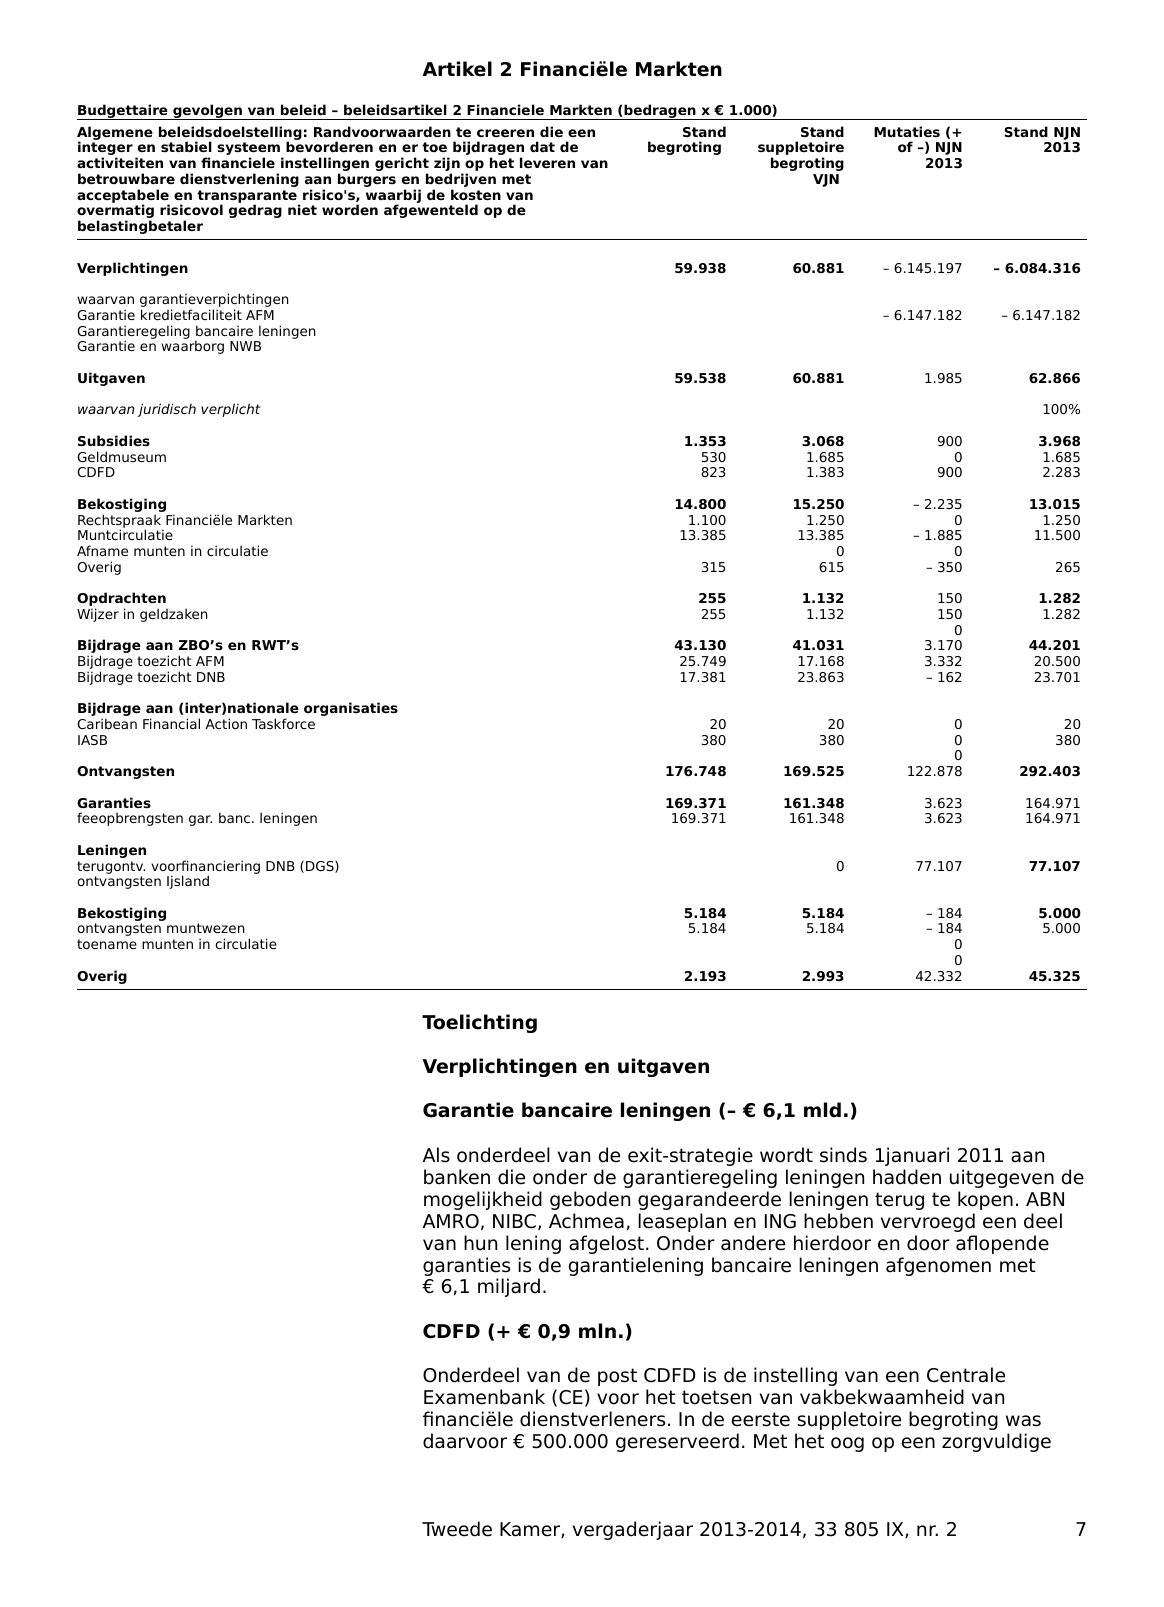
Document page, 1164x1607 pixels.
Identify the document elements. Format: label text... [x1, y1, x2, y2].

table_cell Garantieregeling bancaire leningen [77, 324, 614, 339]
table_cell 1.685 [732, 449, 850, 465]
table_cell 0 [850, 748, 968, 764]
table_cell [77, 575, 614, 591]
table_cell Muntcirculatie [77, 528, 614, 544]
table_cell [732, 890, 850, 906]
table_cell [969, 937, 1087, 953]
table_cell 1.383 [732, 465, 850, 481]
table_cell 164.971 [969, 811, 1087, 827]
table_cell [850, 292, 968, 308]
table_cell – 6.145.197 [850, 261, 968, 276]
table_cell 169.525 [732, 764, 850, 780]
table_cell [969, 386, 1087, 402]
table_cell [77, 276, 614, 292]
table_cell 23.701 [969, 670, 1087, 685]
table_cell [77, 890, 614, 906]
table_cell [614, 276, 732, 292]
table_cell 62.866 [969, 371, 1087, 386]
table_cell 77.107 [969, 858, 1087, 874]
table_cell 900 [850, 434, 968, 449]
table_cell – 6.147.182 [850, 308, 968, 323]
table_cell 100% [969, 402, 1087, 418]
table_cell [969, 544, 1087, 559]
table_cell 0 [850, 544, 968, 559]
table_cell 0 [850, 623, 968, 638]
table_cell 20 [614, 717, 732, 732]
table_cell [969, 418, 1087, 434]
table_cell [77, 685, 614, 701]
table_cell [969, 240, 1087, 261]
table_cell [614, 292, 732, 308]
table_header Budgettaire gevolgen van beleid – beleidsartikel 2 Financiele Markten (bedragen x € 1.000) [77, 103, 1087, 119]
table_cell 20.500 [969, 654, 1087, 669]
table_cell Afname munten in circulatie [77, 544, 614, 559]
table_cell 164.971 [969, 795, 1087, 811]
table_cell 2.283 [969, 465, 1087, 481]
table_cell 43.130 [614, 638, 732, 654]
table_cell 20 [732, 717, 850, 732]
table_cell [614, 575, 732, 591]
table_cell 900 [850, 465, 968, 481]
table_cell Stand NJN 2013 [969, 120, 1087, 239]
table_cell 17.168 [732, 654, 850, 669]
table_cell [850, 324, 968, 339]
table_cell 2.993 [732, 969, 850, 989]
table_cell [850, 386, 968, 402]
table_cell [614, 481, 732, 497]
table_cell 3.968 [969, 434, 1087, 449]
table_cell [77, 780, 614, 795]
table_cell [614, 748, 732, 764]
table_cell Uitgaven [77, 371, 614, 386]
table_cell [77, 623, 614, 638]
table_cell [614, 402, 732, 418]
table_cell – 6.147.182 [969, 308, 1087, 323]
table_cell [732, 874, 850, 890]
table_cell [969, 748, 1087, 764]
table_cell Garantie kredietfaciliteit AFM [77, 308, 614, 323]
table_cell [77, 748, 614, 764]
subtitle Artikel 2 Financiële Markten [422, 59, 1087, 81]
table_cell 1.250 [969, 512, 1087, 528]
table_cell – 162 [850, 670, 968, 685]
text Als onderdeel van de exit-strategie wordt sinds 1januari 2011 aan banken die onder de garantieregeling leningen hadden uitgegeven de mogelijkheid geboden gegarandeerde leningen terug te kopen. ABN AMRO, NIBC, Achmea, leaseplan en ING hebben vervroegd een deel van hun lening afgelost. Onder andere hierdoor en door aflopende garanties is de garantielening bancaire leningen afgenomen met € 6,1 miljard. [422, 1144, 1087, 1298]
table_cell 0 [850, 937, 968, 953]
table_cell [614, 937, 732, 953]
table_cell [614, 890, 732, 906]
table_cell [77, 418, 614, 434]
table_cell CDFD [77, 465, 614, 481]
table_cell 5.184 [732, 921, 850, 937]
table_cell 20 [969, 717, 1087, 732]
table_cell [969, 953, 1087, 968]
table_cell [614, 874, 732, 890]
table_cell [77, 827, 614, 843]
table_cell [77, 953, 614, 968]
table_cell [969, 701, 1087, 717]
table_cell 1.100 [614, 512, 732, 528]
table_cell [614, 418, 732, 434]
table_cell [732, 623, 850, 638]
table_cell [732, 575, 850, 591]
table_cell [969, 890, 1087, 906]
table_cell [614, 339, 732, 355]
table_cell 42.332 [850, 969, 968, 989]
table_cell Garantie en waarborg NWB [77, 339, 614, 355]
table_cell 161.348 [732, 795, 850, 811]
table_cell 60.881 [732, 261, 850, 276]
table_cell 0 [850, 449, 968, 465]
table_cell 3.623 [850, 795, 968, 811]
table_cell [614, 701, 732, 717]
table_cell 1.132 [732, 591, 850, 607]
table_cell Verplichtingen [77, 261, 614, 276]
table_cell terugontv. voorfinanciering DNB (DGS) [77, 858, 614, 874]
table_cell [614, 386, 732, 402]
table_cell 255 [614, 591, 732, 607]
table_cell [732, 418, 850, 434]
table_cell 3.623 [850, 811, 968, 827]
table_cell 5.184 [614, 906, 732, 921]
table_cell 15.250 [732, 497, 850, 512]
subtitle CDFD (+ € 0,9 mln.) [422, 1321, 1087, 1343]
table_cell 77.107 [850, 858, 968, 874]
table_cell [732, 240, 850, 261]
table_cell [732, 339, 850, 355]
table_cell [732, 402, 850, 418]
table_cell waarvan juridisch verplicht [77, 402, 614, 418]
table_cell 0 [850, 717, 968, 732]
table_cell 41.031 [732, 638, 850, 654]
table_cell [614, 355, 732, 371]
table_cell [614, 623, 732, 638]
table_cell [732, 780, 850, 795]
table_cell 0 [732, 544, 850, 559]
table_cell – 184 [850, 906, 968, 921]
table_cell [969, 780, 1087, 795]
table_cell 380 [732, 733, 850, 748]
table_cell 23.863 [732, 670, 850, 685]
table_cell [77, 386, 614, 402]
table_cell 13.385 [614, 528, 732, 544]
table_cell 0 [850, 512, 968, 528]
table_cell ontvangsten Ijsland [77, 874, 614, 890]
table_cell 615 [732, 560, 850, 575]
table_cell Overig [77, 560, 614, 575]
table_cell [614, 324, 732, 339]
table_cell 823 [614, 465, 732, 481]
table_cell 1.282 [969, 607, 1087, 622]
table_cell Overig [77, 969, 614, 989]
table_cell Bijdrage aan ZBO’s en RWT’s [77, 638, 614, 654]
table_cell 0 [850, 733, 968, 748]
table_cell 1.353 [614, 434, 732, 449]
table_cell [969, 685, 1087, 701]
table_cell 3.170 [850, 638, 968, 654]
table_cell Bijdrage aan (inter)nationale organisaties [77, 701, 614, 717]
table_cell [969, 481, 1087, 497]
table_cell [614, 308, 732, 323]
table_cell 169.371 [614, 795, 732, 811]
table_cell [969, 276, 1087, 292]
table_cell 255 [614, 607, 732, 622]
table_cell [850, 481, 968, 497]
table_cell 1.685 [969, 449, 1087, 465]
table_cell [614, 827, 732, 843]
table_cell [850, 701, 968, 717]
table_cell [732, 748, 850, 764]
table_cell 13.015 [969, 497, 1087, 512]
table_cell feeopbrengsten gar. banc. leningen [77, 811, 614, 827]
table_cell – 1.885 [850, 528, 968, 544]
table_cell [614, 858, 732, 874]
table_cell [614, 953, 732, 968]
table_cell [732, 276, 850, 292]
table_cell 0 [850, 953, 968, 968]
table_cell 1.250 [732, 512, 850, 528]
table_cell ontvangsten muntwezen [77, 921, 614, 937]
table_cell [614, 843, 732, 858]
table_cell 150 [850, 591, 968, 607]
table_cell 380 [969, 733, 1087, 748]
table_cell 17.381 [614, 670, 732, 685]
table_cell [732, 827, 850, 843]
table_cell [614, 544, 732, 559]
table_cell Bekostiging [77, 497, 614, 512]
table_cell Algemene beleidsdoelstelling: Randvoorwaarden te creeren die een integer en stabiel systeem bevorderen en er toe bijdragen dat de activiteiten van financiele instellingen gericht zijn op het leveren van betrouwbare dienstverlening aan burgers en bedrijven met acceptabele en transparante risico's, waarbij de kosten van overmatig risicovol gedrag niet worden afgewenteld op de belastingbetaler [77, 120, 614, 239]
table_cell – 184 [850, 921, 968, 937]
subtitle Garantie bancaire leningen (– € 6,1 mld.) [422, 1100, 1087, 1122]
table_cell 1.132 [732, 607, 850, 622]
table_cell Subsidies [77, 434, 614, 449]
table_cell toename munten in circulatie [77, 937, 614, 953]
table_cell 265 [969, 560, 1087, 575]
table_cell [732, 843, 850, 858]
table_cell 530 [614, 449, 732, 465]
table_cell waarvan garantieverpichtingen [77, 292, 614, 308]
table_cell [850, 355, 968, 371]
table_cell Stand suppletoire begroting VJN [732, 120, 850, 239]
table_cell 60.881 [732, 371, 850, 386]
table_cell [77, 240, 614, 261]
table_cell [850, 575, 968, 591]
table_cell 1.282 [969, 591, 1087, 607]
table_cell 0 [732, 858, 850, 874]
table_cell 14.800 [614, 497, 732, 512]
table_cell [614, 240, 732, 261]
subtitle Toelichting [422, 1012, 1087, 1034]
table_cell [732, 701, 850, 717]
table_cell Leningen [77, 843, 614, 858]
table_cell [77, 481, 614, 497]
table_cell 3.332 [850, 654, 968, 669]
table_cell Garanties [77, 795, 614, 811]
table_cell 1.985 [850, 371, 968, 386]
table_cell [969, 355, 1087, 371]
table_cell Geldmuseum [77, 449, 614, 465]
table_cell [732, 937, 850, 953]
table_cell 5.184 [732, 906, 850, 921]
table_cell 5.000 [969, 906, 1087, 921]
table_cell [732, 386, 850, 402]
table_cell 13.385 [732, 528, 850, 544]
table_cell [969, 292, 1087, 308]
table_cell [850, 890, 968, 906]
table_cell [77, 355, 614, 371]
table_cell [732, 685, 850, 701]
table_cell [969, 827, 1087, 843]
table_cell Opdrachten [77, 591, 614, 607]
table_cell [732, 308, 850, 323]
table_cell Bijdrage toezicht DNB [77, 670, 614, 685]
table_cell 315 [614, 560, 732, 575]
table_cell [614, 685, 732, 701]
table_cell 380 [614, 733, 732, 748]
table_cell Stand begroting [614, 120, 732, 239]
table_cell [969, 339, 1087, 355]
subtitle Verplichtingen en uitgaven [422, 1056, 1087, 1078]
table_cell – 2.235 [850, 497, 968, 512]
table_cell 59.538 [614, 371, 732, 386]
table_cell 122.878 [850, 764, 968, 780]
table_cell [969, 874, 1087, 890]
table_cell Wijzer in geldzaken [77, 607, 614, 622]
table_cell [614, 780, 732, 795]
table_cell [850, 418, 968, 434]
table_cell 5.184 [614, 921, 732, 937]
table_cell Bekostiging [77, 906, 614, 921]
table_cell IASB [77, 733, 614, 748]
table_cell 169.371 [614, 811, 732, 827]
table_cell [850, 843, 968, 858]
table_cell [732, 481, 850, 497]
table_cell [850, 827, 968, 843]
table_cell 161.348 [732, 811, 850, 827]
table_cell 3.068 [732, 434, 850, 449]
table_cell 176.748 [614, 764, 732, 780]
table_cell [969, 843, 1087, 858]
table_cell 292.403 [969, 764, 1087, 780]
table_cell [850, 240, 968, 261]
table_cell [969, 324, 1087, 339]
table_cell [850, 276, 968, 292]
table_cell [850, 780, 968, 795]
table_cell Mutaties (+ of –) NJN 2013 [850, 120, 968, 239]
table_cell 150 [850, 607, 968, 622]
table_cell [850, 874, 968, 890]
table_cell Bijdrage toezicht AFM [77, 654, 614, 669]
table_cell – 350 [850, 560, 968, 575]
table_cell Rechtspraak Financiële Markten [77, 512, 614, 528]
table_cell 11.500 [969, 528, 1087, 544]
table_cell Ontvangsten [77, 764, 614, 780]
table_cell [732, 953, 850, 968]
table_cell [850, 685, 968, 701]
table_cell 2.193 [614, 969, 732, 989]
table_cell 44.201 [969, 638, 1087, 654]
table_cell 5.000 [969, 921, 1087, 937]
table_cell [850, 402, 968, 418]
table_cell Caribean Financial Action Taskforce [77, 717, 614, 732]
table_cell [732, 324, 850, 339]
table_cell 45.325 [969, 969, 1087, 989]
text Onderdeel van de post CDFD is de instelling van een Centrale Examenbank (CE) voor het toetsen van vakbekwaamheid van financiële dienstverleners. In de eerste suppletoire begroting was daarvoor € 500.000 gereserveerd. Met het oog op een zorgvuldige [422, 1365, 1087, 1453]
table_cell [732, 292, 850, 308]
table_cell 59.938 [614, 261, 732, 276]
table_cell [850, 339, 968, 355]
table_cell 25.749 [614, 654, 732, 669]
table_cell – 6.084.316 [969, 261, 1087, 276]
table_cell [969, 575, 1087, 591]
table_cell [732, 355, 850, 371]
table_cell [969, 623, 1087, 638]
